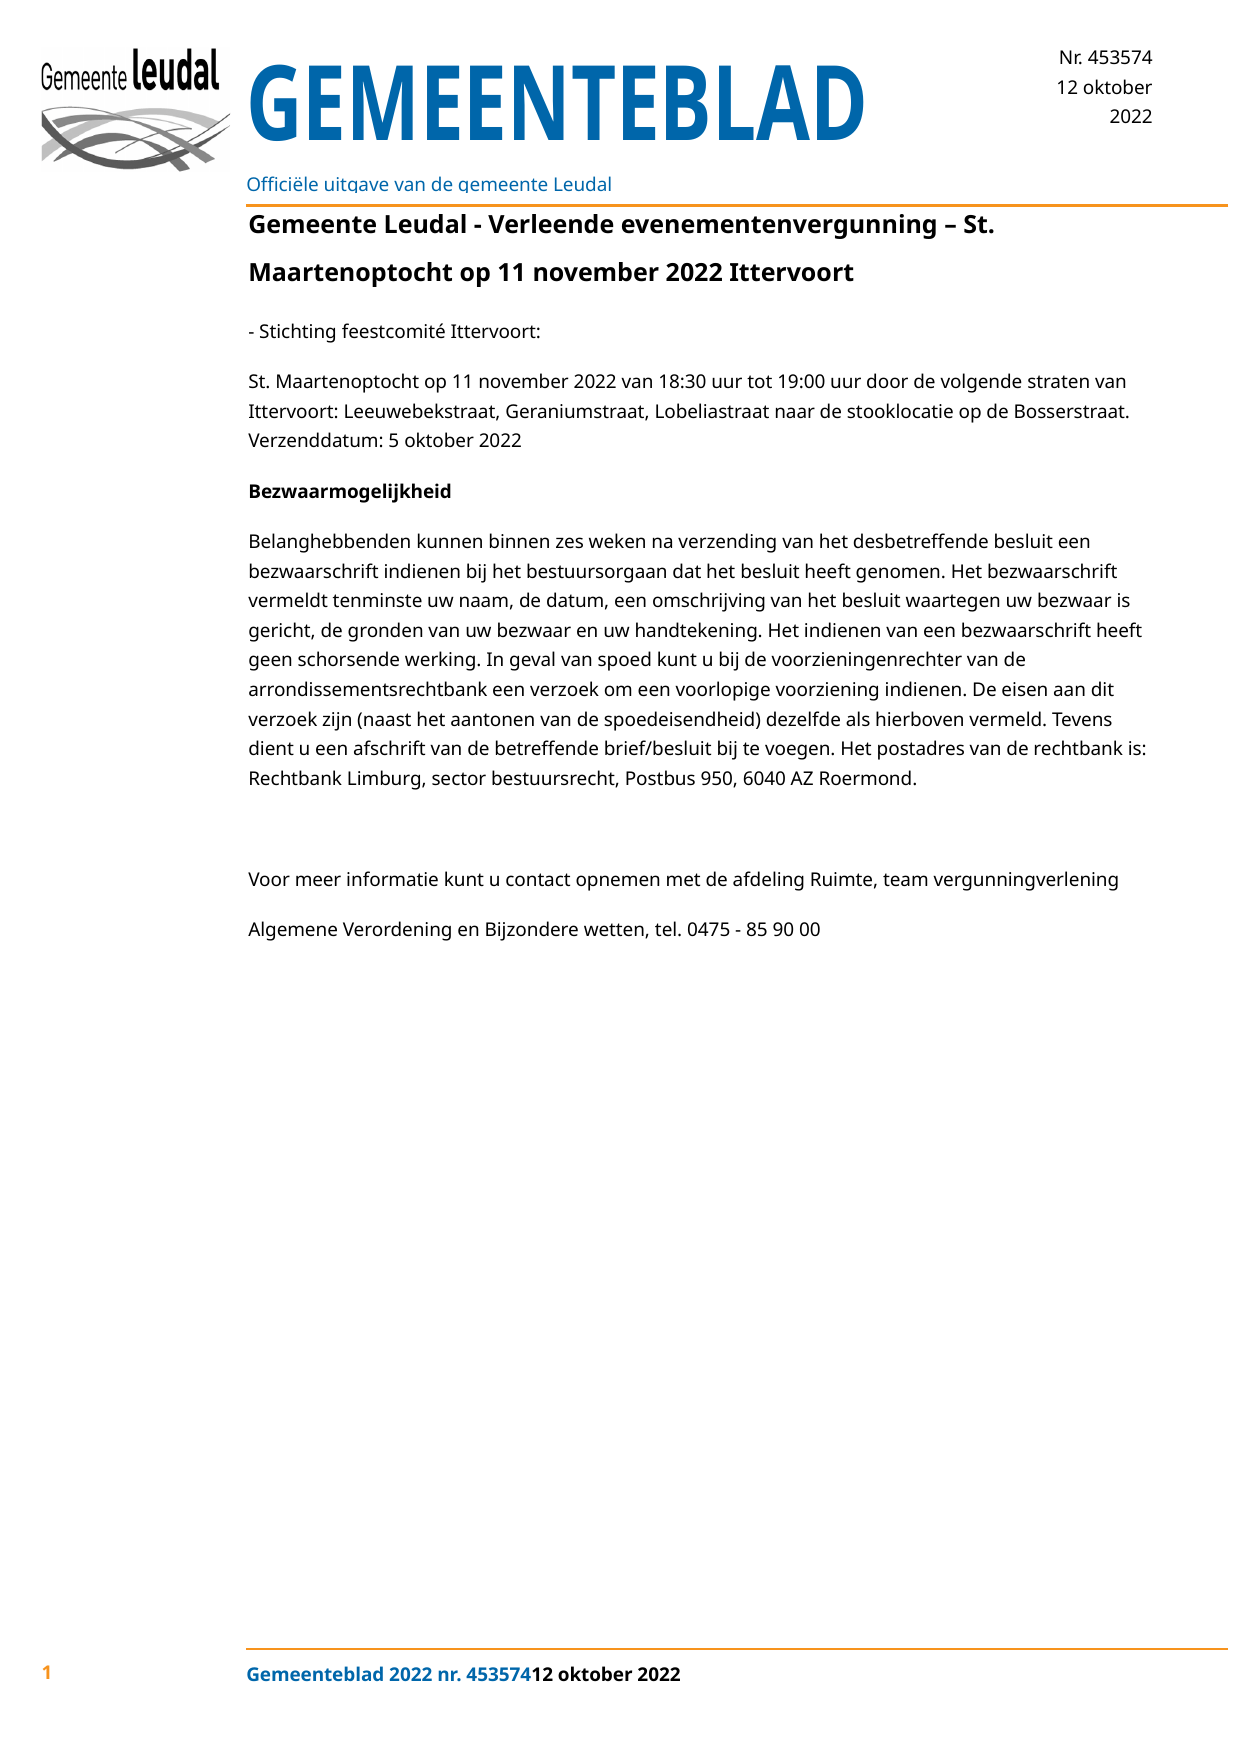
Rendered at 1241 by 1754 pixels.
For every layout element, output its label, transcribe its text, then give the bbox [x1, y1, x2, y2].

picture [41, 47, 231, 172]
text St. Maartenoptocht op 11 november 2022 van 18:30 uur tot 19:00 uur door de volgende straten van Ittervoort: Leeuwebekstraat, Geraniumstraat, Lobeliastraat naar de stooklocatie op de Bosserstraat. Verzenddatum: 5 oktober 2022 [248, 368, 1152, 453]
text Bezwaarmogelijkheid [248, 478, 1152, 504]
text Gemeente Leudal - Verleende evenementenvergunning – St. Maartenoptocht op 11 november 2022 Ittervoort [248, 207, 1152, 288]
text - Stichting feestcomité Ittervoort: [248, 318, 1152, 344]
text Belanghebbenden kunnen binnen zes weken na verzending van het desbetreffende besluit een bezwaarschrift indienen bij het bestuursorgaan dat het besluit heeft genomen. Het bezwaarschrift vermeldt tenminste uw naam, de datum, een omschrijving van het besluit waartegen uw bezwaar is gericht, de gronden van uw bezwaar en uw handtekening. Het indienen van een bezwaarschrift heeft geen schorsende werking. In geval van spoed kunt u bij de voorzieningenrechter van de arrondissementsrechtbank een verzoek om een voorlopige voorziening indienen. De eisen aan dit verzoek zijn (naast het aantonen van de spoedeisendheid) dezelfde als hierboven vermeld. Tevens dient u een afschrift van de betreffende brief/besluit bij te voegen. Het postadres van de rechtbank is: Rechtbank Limburg, sector bestuursrecht, Postbus 950, 6040 AZ Roermond. [248, 528, 1152, 791]
text Algemene Verordening en Bijzondere wetten, tel. 0475 - 85 90 00 [248, 916, 1152, 942]
text Voor meer informatie kunt u contact opnemen met de afdeling Ruimte, team vergunningverlening [248, 866, 1152, 892]
